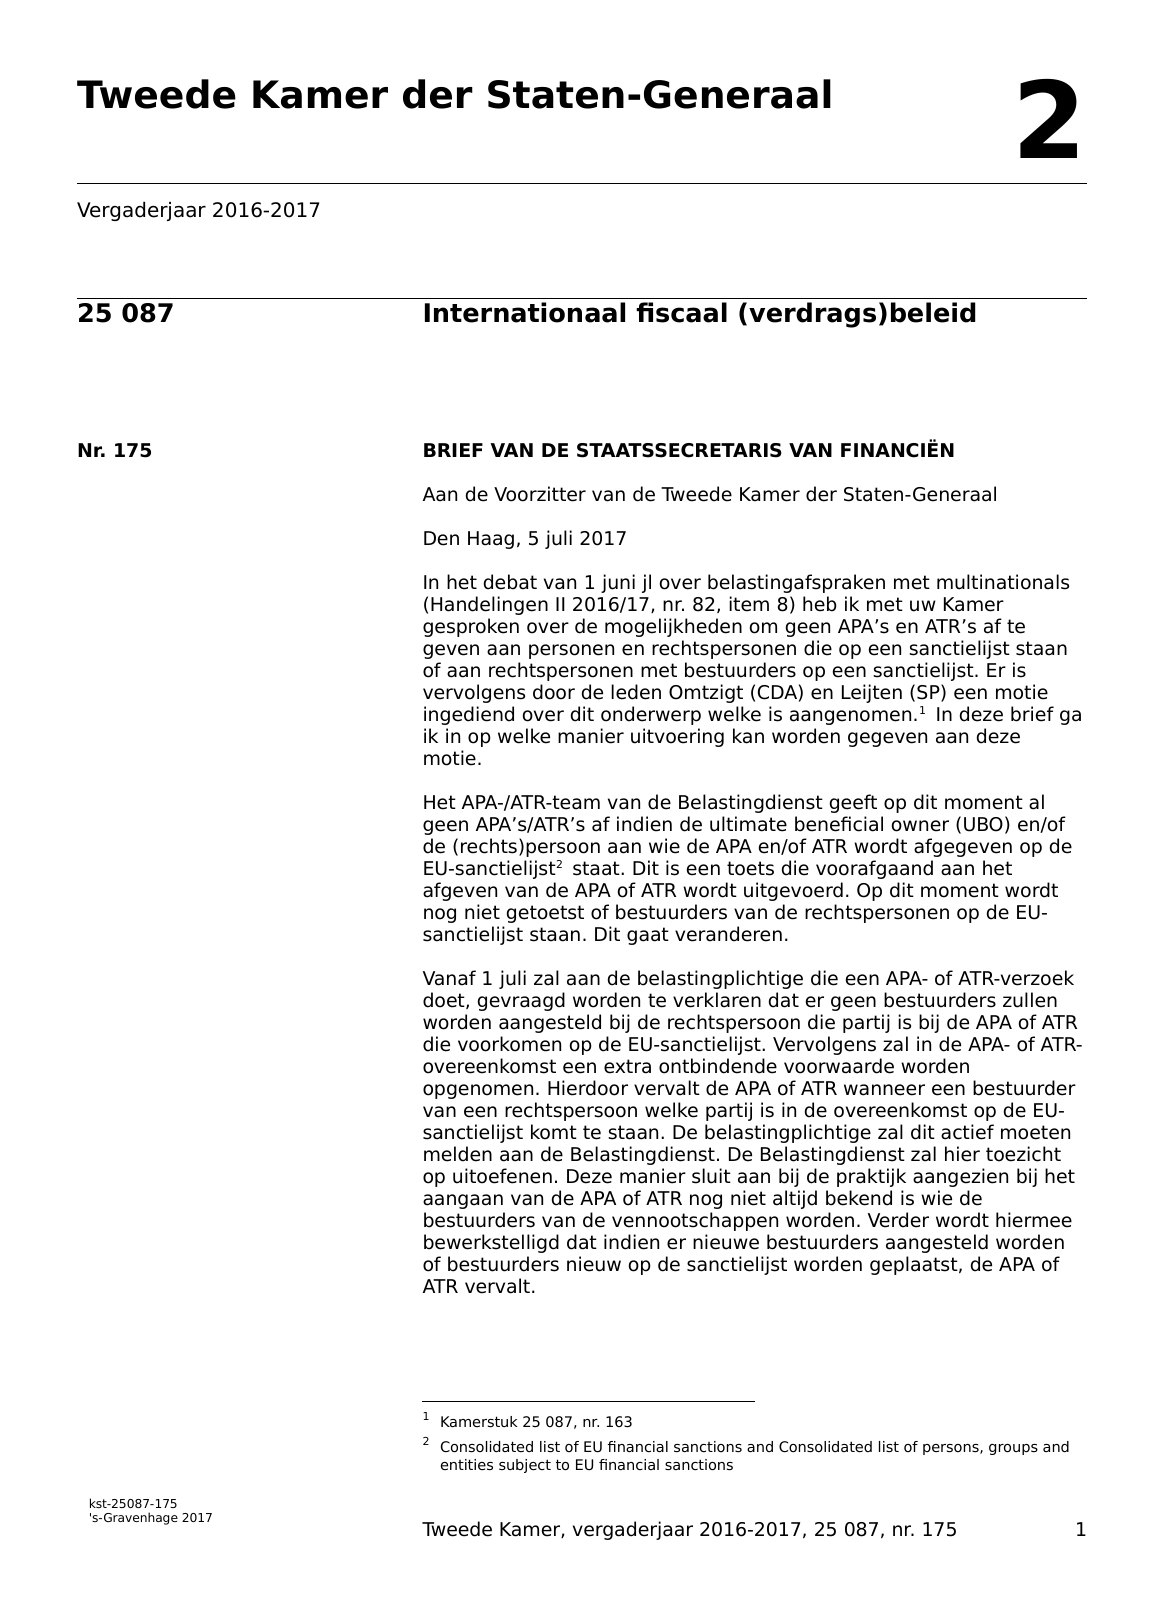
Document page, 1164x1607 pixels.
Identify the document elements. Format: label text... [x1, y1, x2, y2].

text Het APA-/ATR-team van de Belastingdienst geeft op dit moment al geen APA’s/ATR’s af indien de ultimate beneficial owner (UBO) en/of de (rechts)persoon aan wie de APA en/of ATR wordt afgegeven op de EU-sanctielijst staat. Dit is een toets die voorafgaand aan het afgeven van de APA of ATR wordt uitgevoerd. Op dit moment wordt nog niet getoetst of bestuurders van de rechtspersonen op de EU-sanctielijst staan. Dit gaat veranderen. [422, 792, 1087, 946]
table_header Tweede Kamer der Staten-Generaal [77, 59, 886, 183]
text Den Haag, 5 juli 2017 [422, 528, 1087, 550]
text Kamerstuk 25 087, nr. 163 [422, 1410, 1087, 1432]
table_cell Vergaderjaar 2016-2017 [77, 184, 1087, 298]
table_header 2 [886, 59, 1087, 183]
text kst-25087-175 [88, 1497, 323, 1511]
text 's-Gravenhage 2017 [88, 1511, 323, 1525]
text Aan de Voorzitter van de Tweede Kamer der Staten-Generaal [422, 484, 1087, 506]
subtitle Nr. 175 BRIEF VAN DE STAATSSECRETARIS VAN FINANCIËN [77, 440, 1087, 462]
subtitle 25 087 Internationaal fiscaal (verdrags)beleid [77, 299, 1087, 329]
text In het debat van 1 juni jl over belastingafspraken met multinationals (Handelingen II 2016/17, nr. 82, item 8) heb ik met uw Kamer gesproken over de mogelijkheden om geen APA’s en ATR’s af te geven aan personen en rechtspersonen die op een sanctielijst staan of aan rechtspersonen met bestuurders op een sanctielijst. Er is vervolgens door de leden Omtzigt (CDA) en Leijten (SP) een motie ingediend over dit onderwerp welke is aangenomen. In deze brief ga ik in op welke manier uitvoering kan worden gegeven aan deze motie. [422, 572, 1087, 770]
text Consolidated list of EU financial sanctions and Consolidated list of persons, groups and entities subject to EU financial sanctions [422, 1435, 1087, 1474]
text Vanaf 1 juli zal aan de belastingplichtige die een APA- of ATR-verzoek doet, gevraagd worden te verklaren dat er geen bestuurders zullen worden aangesteld bij de rechtspersoon die partij is bij de APA of ATR die voorkomen op de EU-sanctielijst. Vervolgens zal in de APA- of ATR-overeenkomst een extra ontbindende voorwaarde worden opgenomen. Hierdoor vervalt de APA of ATR wanneer een bestuurder van een rechtspersoon welke partij is in de overeenkomst op de EU-sanctielijst komt te staan. De belastingplichtige zal dit actief moeten melden aan de Belastingdienst. De Belastingdienst zal hier toezicht op uitoefenen. Deze manier sluit aan bij de praktijk aangezien bij het aangaan van de APA of ATR nog niet altijd bekend is wie de bestuurders van de vennootschappen worden. Verder wordt hiermee bewerkstelligd dat indien er nieuwe bestuurders aangesteld worden of bestuurders nieuw op de sanctielijst worden geplaatst, de APA of ATR vervalt. [422, 968, 1087, 1298]
